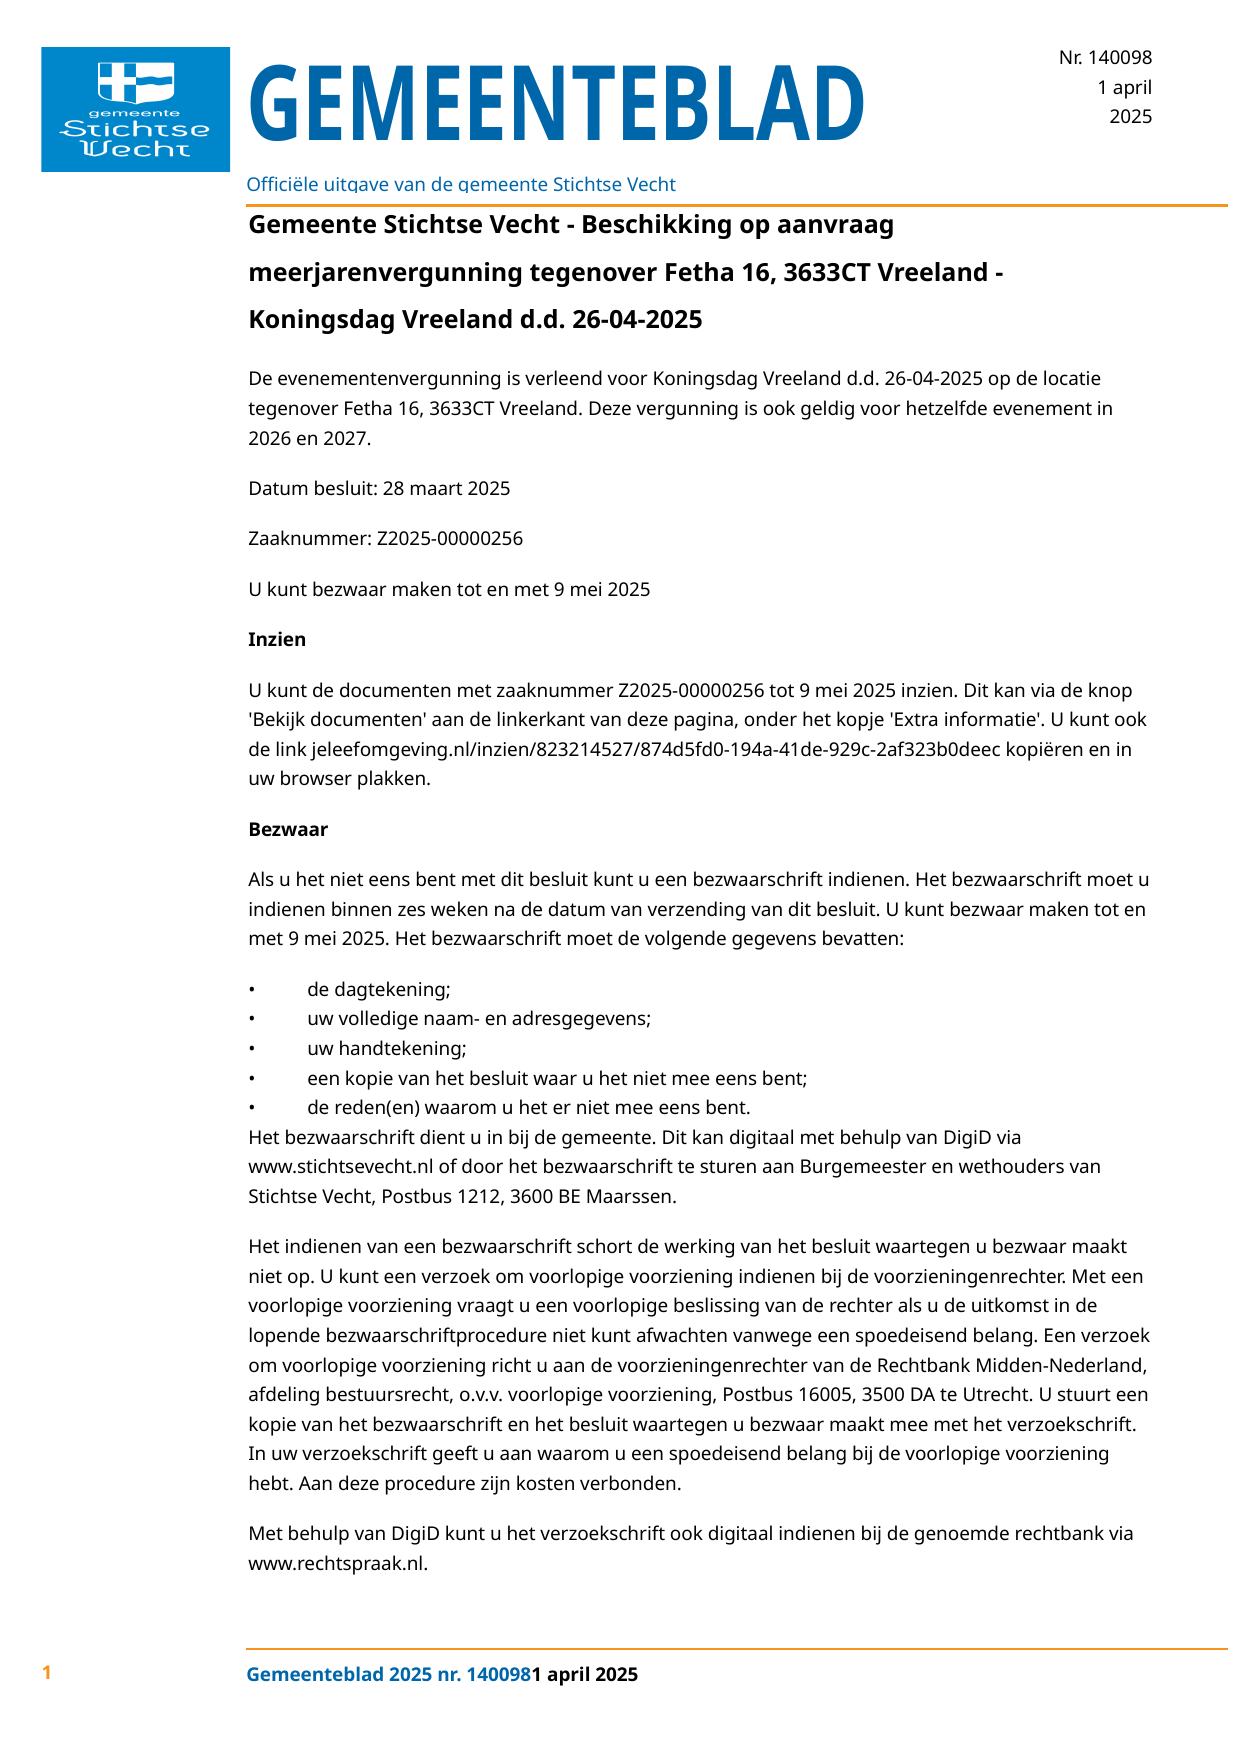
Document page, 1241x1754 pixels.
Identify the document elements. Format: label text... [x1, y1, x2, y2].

text Met behulp van DigiD kunt u het verzoekschrift ook digitaal indienen bij de genoemde rechtbank via www.rechtspraak.nl. [248, 1521, 1152, 1576]
text Datum besluit: 28 maart 2025 [248, 475, 1152, 501]
list de dagtekening; [248, 976, 1152, 1002]
text U kunt de documenten met zaaknummer Z2025-00000256 tot 9 mei 2025 inzien. Dit kan via de knop 'Bekijk documenten' aan de linkerkant van deze pagina, onder het kopje 'Extra informatie'. U kunt ook de link jeleefomgeving.nl/inzien/823214527/874d5fd0-194a-41de-929c-2af323b0deec kopiëren en in uw browser plakken. [248, 677, 1152, 791]
text Het bezwaarschrift dient u in bij de gemeente. Dit kan digitaal met behulp van DigiD via www.stichtsevecht.nl of door het bezwaarschrift te sturen aan Burgemeester en wethouders van Stichtse Vecht, Postbus 1212, 3600 BE Maarssen. [248, 1124, 1152, 1209]
text U kunt bezwaar maken tot en met 9 mei 2025 [248, 576, 1152, 602]
text Bezwaar [248, 816, 1152, 842]
text Inzien [248, 626, 1152, 652]
list uw handtekening; [248, 1035, 1152, 1061]
text Als u het niet eens bent met dit besluit kunt u een bezwaarschrift indienen. Het bezwaarschrift moet u indienen binnen zes weken na de datum van verzending van dit besluit. U kunt bezwaar maken tot en met 9 mei 2025. Het bezwaarschrift moet de volgende gegevens bevatten: [248, 866, 1152, 951]
text De evenementenvergunning is verleend voor Koningsdag Vreeland d.d. 26-04-2025 op de locatie tegenover Fetha 16, 3633CT Vreeland. Deze vergunning is ook geldig voor hetzelfde evenement in 2026 en 2027. [248, 366, 1152, 450]
list de reden(en) waarom u het er niet mee eens bent. [248, 1094, 1152, 1120]
list uw volledige naam- en adresgegevens; [248, 1006, 1152, 1031]
text Zaaknummer: Z2025-00000256 [248, 526, 1152, 551]
text Gemeente Stichtse Vecht - Beschikking op aanvraag meerjarenvergunning tegenover Fetha 16, 3633CT Vreeland - Koningsdag Vreeland d.d. 26-04-2025 [248, 207, 1152, 336]
picture [137, 63, 174, 103]
picture [99, 63, 135, 101]
list een kopie van het besluit waar u het niet mee eens bent; [248, 1065, 1152, 1090]
text Het indienen van een bezwaarschrift schort de werking van het besluit waartegen u bezwaar maakt niet op. U kunt een verzoek om voorlopige voorziening indienen bij de voorzieningenrechter. Met een voorlopige voorziening vraagt u een voorlopige beslissing van de rechter als u de uitkomst in de lopende bezwaarschriftprocedure niet kunt afwachten vanwege een spoedeisend belang. Een verzoek om voorlopige voorziening richt u aan de voorzieningenrechter van de Rechtbank Midden-Nederland, afdeling bestuursrecht, o.v.v. voorlopige voorziening, Postbus 16005, 3500 DA te Utrecht. U stuurt een kopie van het bezwaarschrift en het besluit waartegen u bezwaar maakt mee met het verzoekschrift. In uw verzoekschrift geeft u aan waarom u een spoedeisend belang bij de voorlopige voorziening hebt. Aan deze procedure zijn kosten verbonden. [248, 1233, 1152, 1496]
